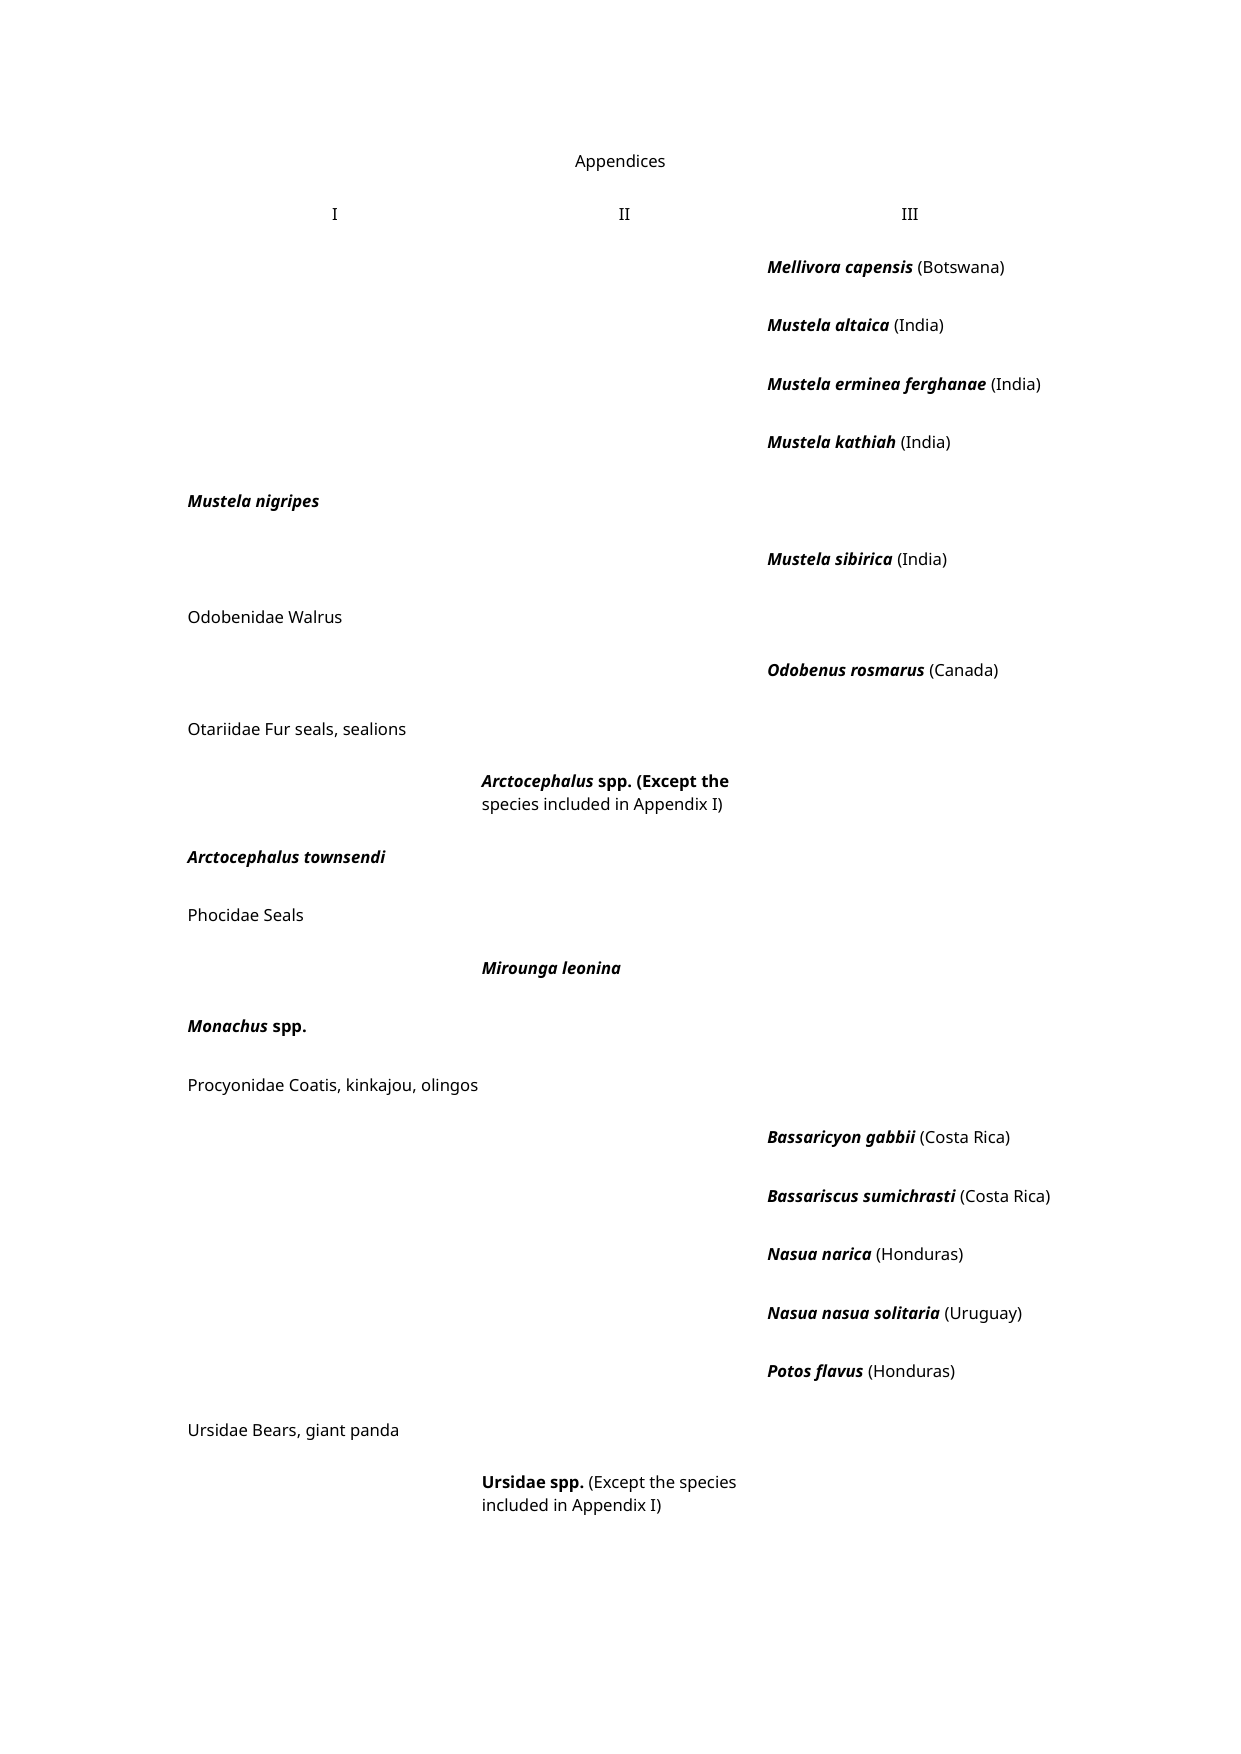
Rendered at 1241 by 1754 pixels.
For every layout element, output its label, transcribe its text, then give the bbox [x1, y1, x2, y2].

table_cell Nasua narica (Honduras) [767, 1243, 1053, 1301]
table_cell [188, 1243, 482, 1301]
table_cell Mustela erminea ferghanae (India) [767, 372, 1053, 431]
table_cell Mustela nigripes [188, 489, 482, 548]
table_cell Mustela altaica (India) [767, 314, 1053, 372]
table_cell [482, 1185, 767, 1243]
table_cell Odobenidae Walrus [188, 606, 1053, 659]
table_cell Mellivora capensis (Botswana) [767, 255, 1053, 314]
table_cell Nasua nasua solitaria (Uruguay) [767, 1301, 1053, 1360]
table_cell [188, 1301, 482, 1360]
table_cell Otariidae Fur seals, sealions [188, 717, 1053, 770]
table_cell [482, 255, 767, 314]
table_cell Mustela kathiah (India) [767, 431, 1053, 489]
table_cell [482, 431, 767, 489]
table_cell Phocidae Seals [188, 904, 1053, 956]
table_cell [767, 489, 1053, 548]
table_cell [188, 659, 482, 717]
table_cell Monachus spp. [188, 1015, 482, 1073]
table_cell [767, 1471, 1053, 1546]
table_header Appendices [188, 150, 1053, 203]
table_cell Ursidae spp. (Except the species included in Appendix I) [482, 1471, 767, 1546]
table_cell Bassaricyon gabbii (Costa Rica) [767, 1126, 1053, 1184]
table_cell Potos flavus (Honduras) [767, 1360, 1053, 1418]
table_cell [188, 770, 482, 845]
table_cell [188, 372, 482, 431]
table_cell [482, 548, 767, 606]
table_cell [482, 1126, 767, 1184]
table_cell [482, 489, 767, 548]
table_cell [482, 372, 767, 431]
table_cell [767, 956, 1053, 1015]
table_cell [482, 845, 767, 904]
table_cell Arctocephalus spp. (Except the species included in Appendix I) [482, 770, 767, 845]
table_cell II [482, 203, 767, 255]
table_cell Procyonidae Coatis, kinkajou, olingos [188, 1073, 1053, 1126]
table_cell [188, 1360, 482, 1418]
table_cell III [767, 203, 1053, 255]
table_cell Mustela sibirica (India) [767, 548, 1053, 606]
table_cell [188, 548, 482, 606]
table_cell [188, 956, 482, 1015]
table_cell [482, 1360, 767, 1418]
table_cell Arctocephalus townsendi [188, 845, 482, 904]
table_cell [482, 1015, 767, 1073]
table_cell [188, 255, 482, 314]
table_cell [188, 431, 482, 489]
table_cell [188, 1126, 482, 1184]
table_cell Odobenus rosmarus (Canada) [767, 659, 1053, 717]
table_cell I [188, 203, 482, 255]
table_cell Bassariscus sumichrasti (Costa Rica) [767, 1185, 1053, 1243]
table_cell Mirounga leonina [482, 956, 767, 1015]
table_cell [188, 1471, 482, 1546]
table_cell [482, 1301, 767, 1360]
table_cell [767, 770, 1053, 845]
table_cell [767, 1015, 1053, 1073]
table_cell [482, 659, 767, 717]
table_cell [482, 314, 767, 372]
table_cell [767, 845, 1053, 904]
table_cell [482, 1243, 767, 1301]
table_cell [188, 314, 482, 372]
table_cell Ursidae Bears, giant panda [188, 1418, 1053, 1471]
table_cell [188, 1185, 482, 1243]
